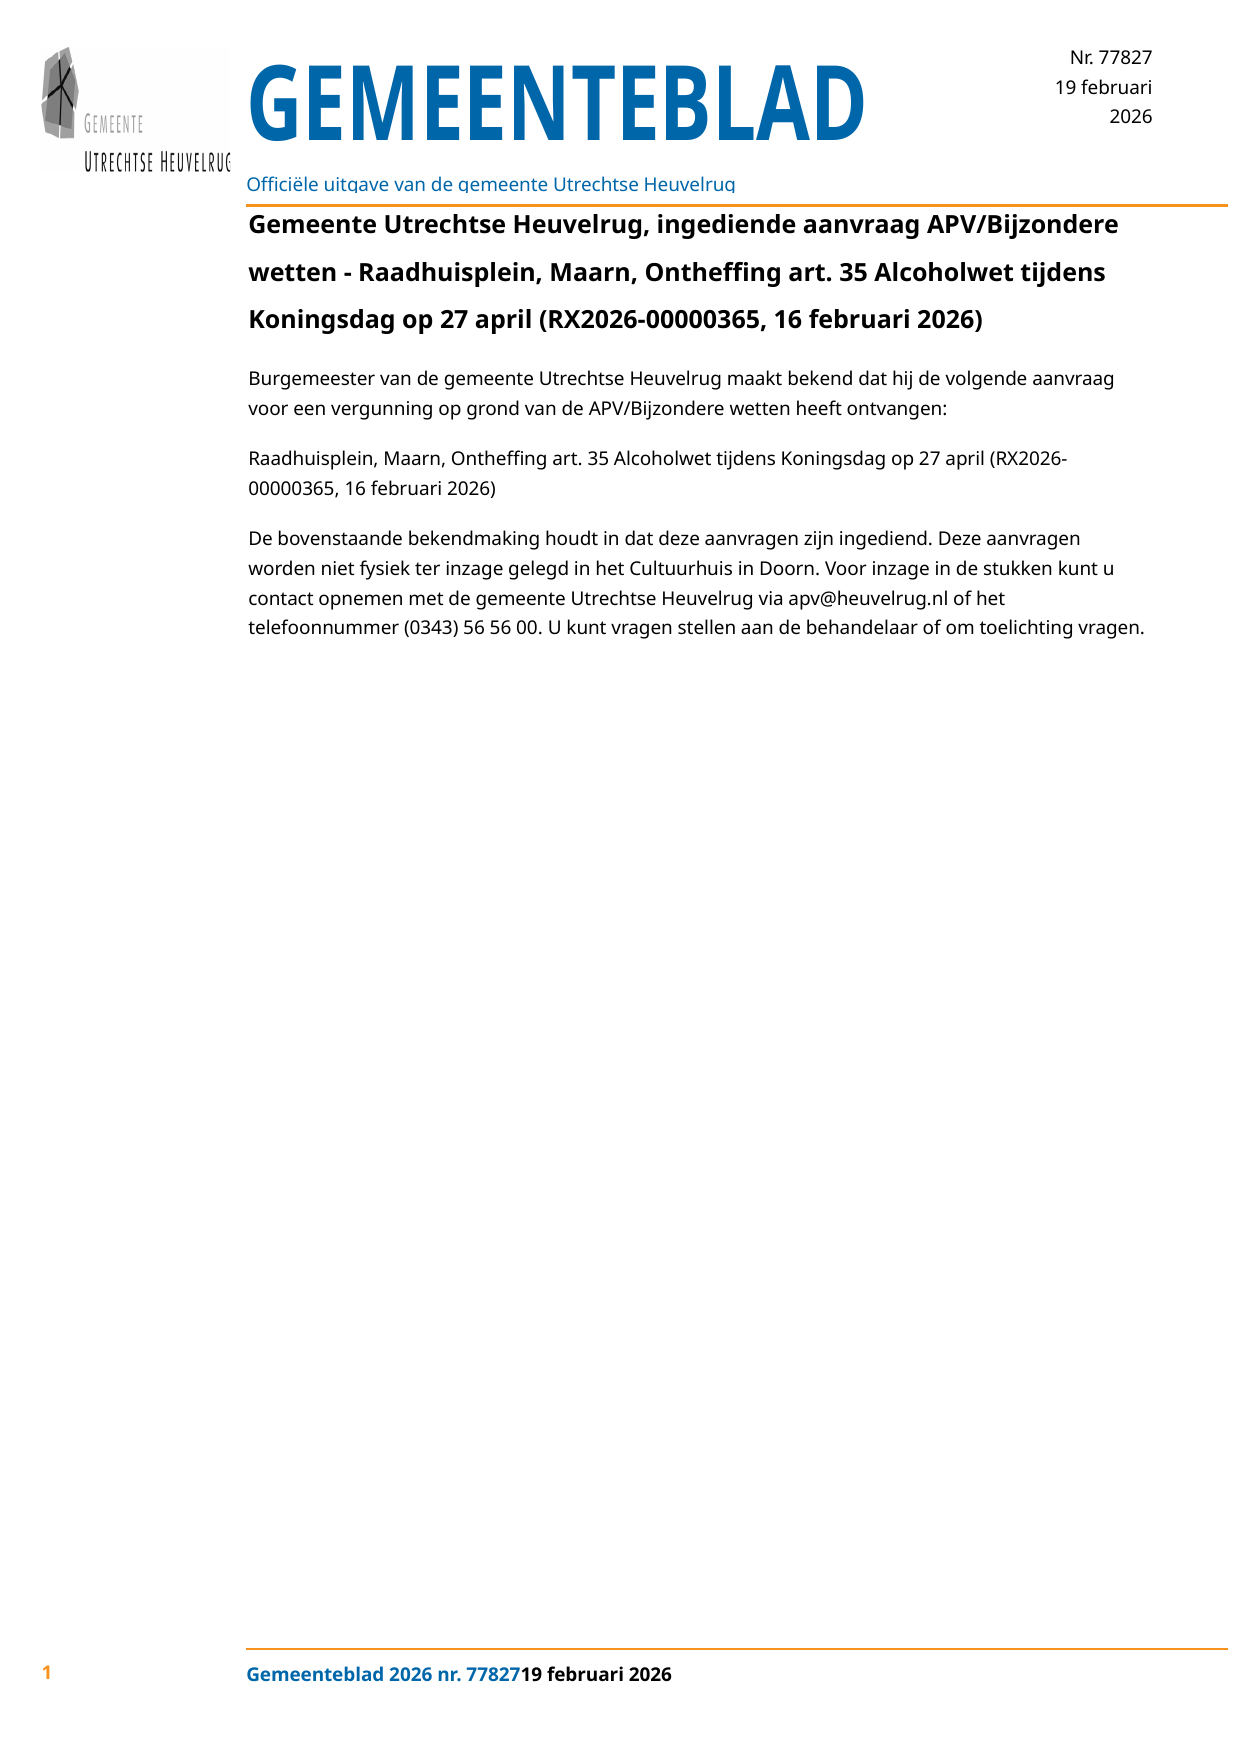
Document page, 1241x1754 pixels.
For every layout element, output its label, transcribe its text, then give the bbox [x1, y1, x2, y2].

picture [41, 47, 231, 172]
text Gemeente Utrechtse Heuvelrug, ingediende aanvraag APV/Bijzondere wetten - Raadhuisplein, Maarn, Ontheffing art. 35 Alcoholwet tijdens Koningsdag op 27 april (RX2026-00000365, 16 februari 2026) [248, 207, 1152, 336]
text Burgemeester van de gemeente Utrechtse Heuvelrug maakt bekend dat hij de volgende aanvraag voor een vergunning op grond van de APV/Bijzondere wetten heeft ontvangen: [248, 366, 1152, 421]
text Raadhuisplein, Maarn, Ontheffing art. 35 Alcoholwet tijdens Koningsdag op 27 april (RX2026-00000365, 16 februari 2026) [248, 446, 1152, 501]
text De bovenstaande bekendmaking houdt in dat deze aanvragen zijn ingediend. Deze aanvragen worden niet fysiek ter inzage gelegd in het Cultuurhuis in Doorn. Voor inzage in de stukken kunt u contact opnemen met de gemeente Utrechtse Heuvelrug via apv@heuvelrug.nl of het telefoonnummer (0343) 56 56 00. U kunt vragen stellen aan de behandelaar of om toelichting vragen. [248, 526, 1152, 640]
